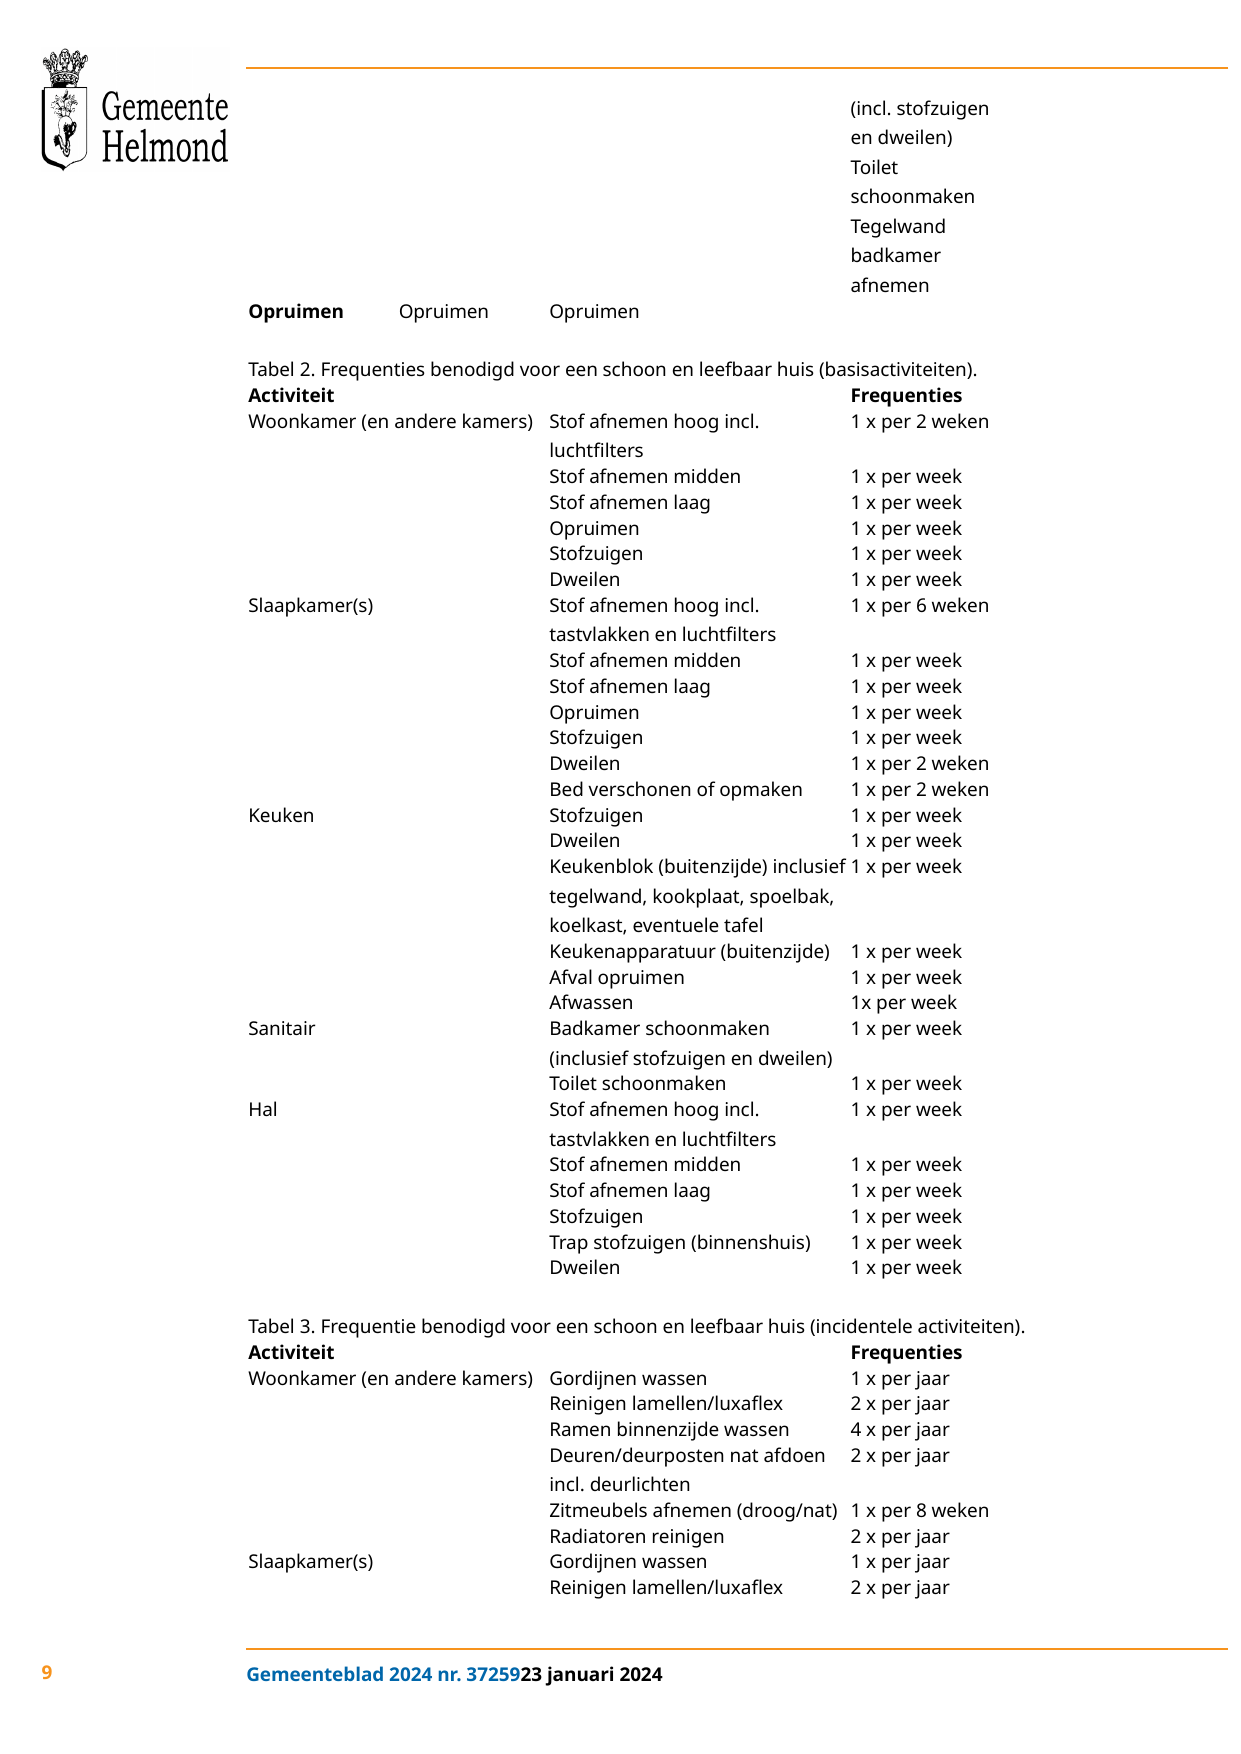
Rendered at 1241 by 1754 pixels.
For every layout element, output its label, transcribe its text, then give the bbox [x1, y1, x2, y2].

table_cell Zitmeubels afnemen (droog/nat) [549, 1497, 850, 1523]
table_cell 1 x per 2 weken [850, 776, 1152, 802]
table_cell Gordijnen wassen [549, 1365, 850, 1390]
table_cell 1 x per week [850, 1096, 1152, 1152]
table_cell Woonkamer (en andere kamers) [248, 1365, 549, 1549]
table_cell Trap stofzuigen (binnenshuis) [549, 1229, 850, 1254]
table_cell [1001, 298, 1152, 324]
table_cell 1 x per week [850, 673, 1152, 699]
table_cell Ramen binnenzijde wassen [549, 1416, 850, 1442]
table_cell Frequenties [850, 383, 1152, 408]
table_cell 2 x per jaar [850, 1523, 1152, 1549]
table_cell Bed verschonen of opmaken [549, 776, 850, 802]
table_cell 1 x per week [850, 1152, 1152, 1177]
table_cell (incl. stofzuigen en dweilen) Toilet schoonmaken Tegelwand badkamer afnemen [850, 95, 1001, 298]
table_cell [700, 298, 850, 324]
table_cell 1 x per week [850, 1203, 1152, 1229]
table_cell 2 x per jaar [850, 1442, 1152, 1497]
table_cell Keukenblok (buitenzijde) inclusief tegelwand, kookplaat, spoelbak, koelkast, eventuele tafel [549, 853, 850, 938]
table_cell Stof afnemen laag [549, 1178, 850, 1203]
table_cell [850, 298, 1001, 324]
table_cell 1 x per week [850, 828, 1152, 853]
table_cell 1 x per week [850, 541, 1152, 566]
table_cell Reinigen lamellen/luxaflex [549, 1574, 850, 1600]
table_cell Opruimen [549, 699, 850, 724]
table_cell 1 x per week [850, 515, 1152, 541]
table_cell Stofzuigen [549, 541, 850, 566]
table_cell Toilet schoonmaken [549, 1071, 850, 1096]
table_cell Stof afnemen midden [549, 464, 850, 489]
table_cell Stof afnemen hoog incl. tastvlakken en luchtfilters [549, 592, 850, 647]
table_cell Dweilen [549, 828, 850, 853]
table_cell 1 x per 8 weken [850, 1497, 1152, 1523]
table_cell Deuren/deurposten nat afdoen incl. deurlichten [549, 1442, 850, 1497]
table_cell Opruimen [248, 298, 398, 324]
table_cell Radiatoren reinigen [549, 1523, 850, 1549]
table_cell 1 x per week [850, 1071, 1152, 1096]
table_cell 1 x per week [850, 1015, 1152, 1071]
table_cell 1x per week [850, 990, 1152, 1015]
table_cell 1 x per week [850, 464, 1152, 489]
table_cell Opruimen [549, 515, 850, 541]
table_cell Slaapkamer(s) [248, 592, 549, 802]
table_cell 4 x per jaar [850, 1416, 1152, 1442]
table_cell 1 x per 6 weken [850, 592, 1152, 647]
table_cell 1 x per week [850, 964, 1152, 989]
table_cell Reinigen lamellen/luxaflex [549, 1390, 850, 1416]
table_cell 1 x per week [850, 566, 1152, 592]
table_cell [399, 95, 549, 298]
table_cell Keuken [248, 802, 549, 1015]
table_cell Keukenapparatuur (buitenzijde) [549, 938, 850, 964]
table_cell [248, 95, 398, 298]
table_cell Dweilen [549, 750, 850, 776]
table_cell 1 x per week [850, 1229, 1152, 1254]
table_cell Opruimen [399, 298, 549, 324]
table_cell Gordijnen wassen [549, 1549, 850, 1574]
table_cell Dweilen [549, 1255, 850, 1280]
table_cell 1 x per 2 weken [850, 408, 1152, 463]
table_cell Activiteit [248, 383, 850, 408]
table_cell Woonkamer (en andere kamers) [248, 408, 549, 592]
table_cell Activiteit [248, 1339, 850, 1365]
table_cell 1 x per week [850, 1178, 1152, 1203]
table_cell Afwassen [549, 990, 850, 1015]
table_cell 1 x per 2 weken [850, 750, 1152, 776]
table_cell Stof afnemen laag [549, 673, 850, 699]
table_cell Slaapkamer(s) [248, 1549, 549, 1600]
picture [41, 47, 231, 172]
table_cell 1 x per week [850, 725, 1152, 750]
table_cell Hal [248, 1096, 549, 1280]
table_cell Opruimen [549, 298, 700, 324]
table_cell Frequenties [850, 1339, 1152, 1365]
table_cell 1 x per week [850, 853, 1152, 938]
table_cell 1 x per week [850, 802, 1152, 827]
table_cell Stofzuigen [549, 725, 850, 750]
table_cell Afval opruimen [549, 964, 850, 989]
table_cell 1 x per week [850, 938, 1152, 964]
table_cell Stofzuigen [549, 802, 850, 827]
table_cell Stofzuigen [549, 1203, 850, 1229]
table_cell [549, 95, 700, 298]
table_cell 1 x per week [850, 1255, 1152, 1280]
table_cell 1 x per week [850, 699, 1152, 724]
table_header Tabel 3. Frequentie benodigd voor een schoon en leefbaar huis (incidentele activiteiten). [248, 1313, 1152, 1339]
table_cell [700, 95, 850, 298]
table_cell 2 x per jaar [850, 1574, 1152, 1600]
table_cell Stof afnemen midden [549, 1152, 850, 1177]
table_cell 2 x per jaar [850, 1390, 1152, 1416]
table_cell Stof afnemen midden [549, 648, 850, 673]
table_cell Dweilen [549, 566, 850, 592]
table_cell Stof afnemen hoog incl. luchtfilters [549, 408, 850, 463]
table_cell 1 x per jaar [850, 1549, 1152, 1574]
table_cell 1 x per jaar [850, 1365, 1152, 1390]
table_cell Sanitair [248, 1015, 549, 1096]
table_header Tabel 2. Frequenties benodigd voor een schoon en leefbaar huis (basisactiviteiten). [248, 357, 1152, 382]
table_cell Badkamer schoonmaken (inclusief stofzuigen en dweilen) [549, 1015, 850, 1071]
table_cell Stof afnemen hoog incl. tastvlakken en luchtfilters [549, 1096, 850, 1152]
table_cell Stof afnemen laag [549, 489, 850, 515]
table_cell 1 x per week [850, 648, 1152, 673]
table_cell [1001, 95, 1152, 298]
table_cell 1 x per week [850, 489, 1152, 515]
